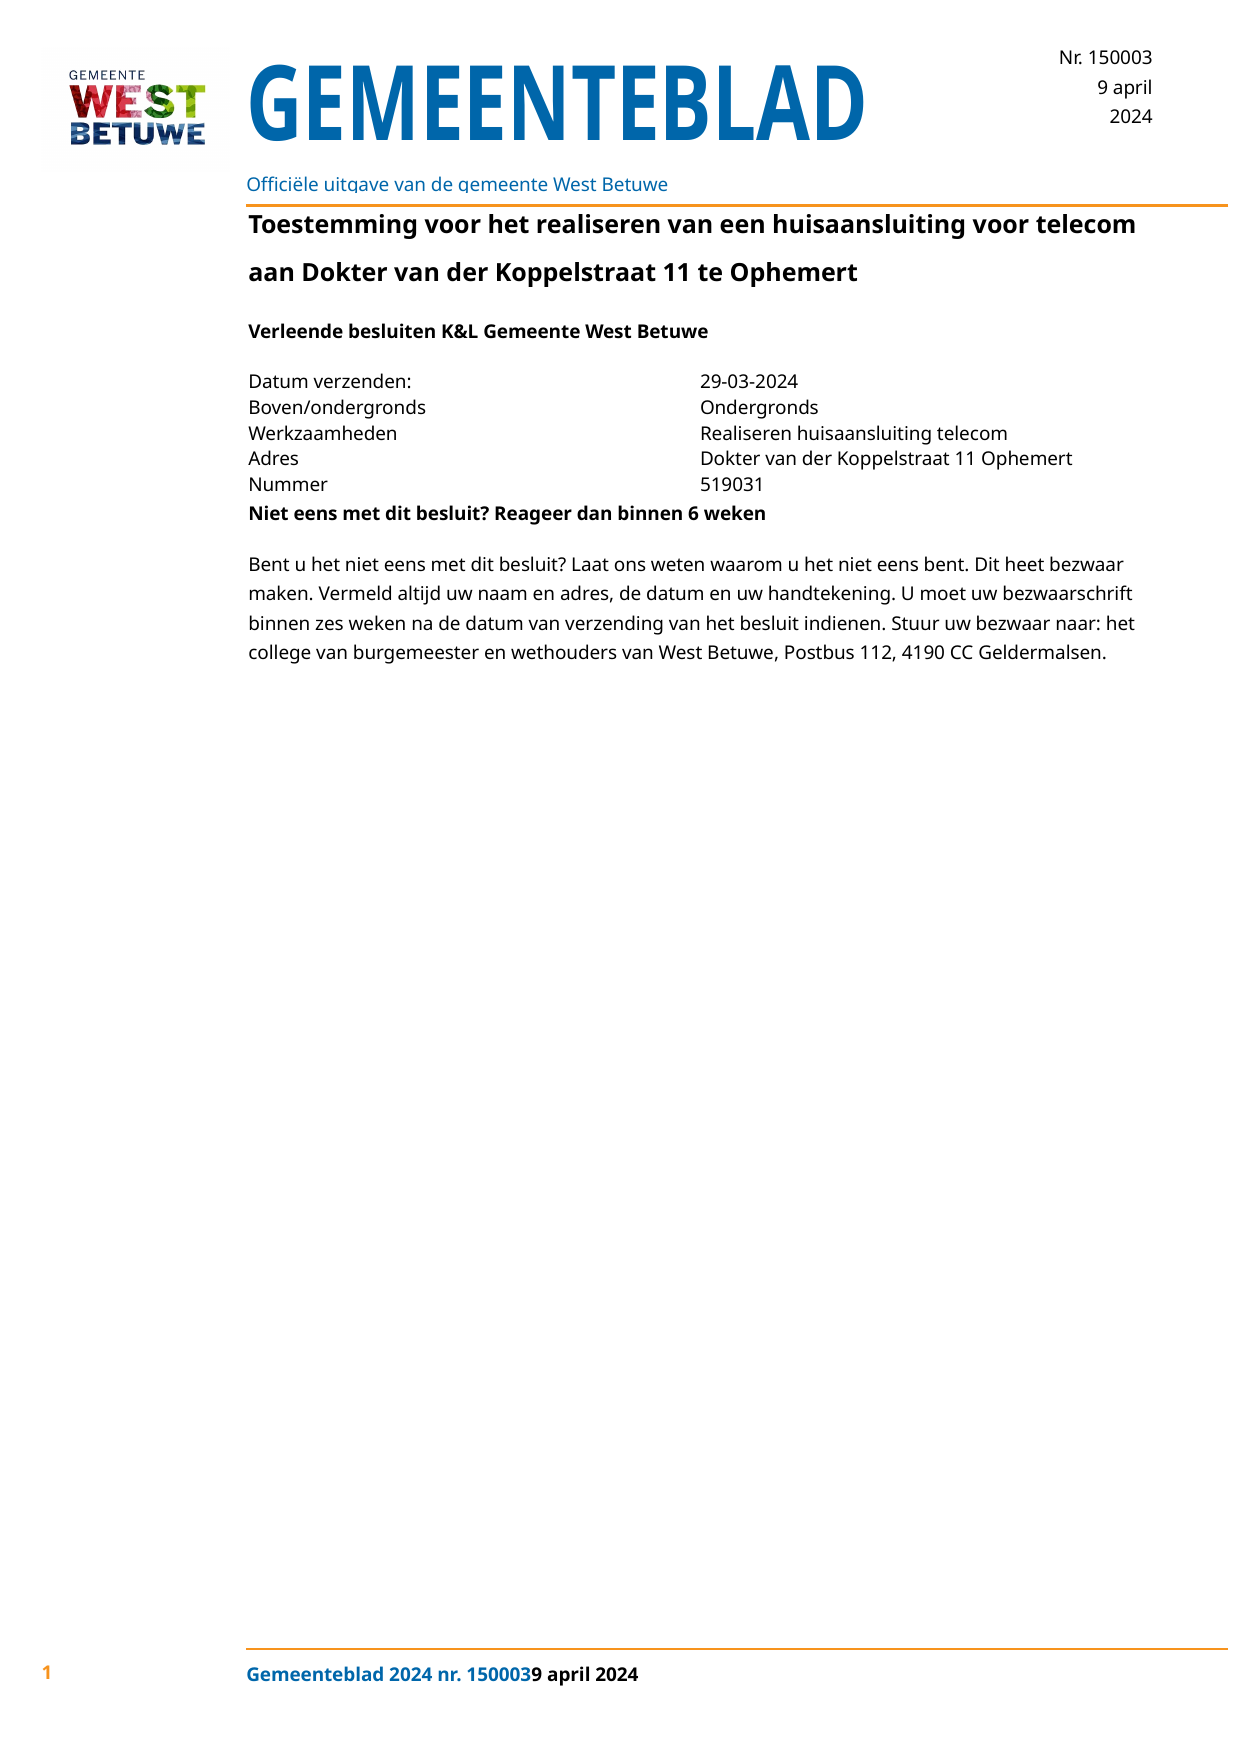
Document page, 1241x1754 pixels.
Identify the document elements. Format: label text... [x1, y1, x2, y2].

table_cell Werkzaamheden [248, 420, 700, 446]
table_cell Nummer [248, 471, 700, 497]
table_cell Ondergronds [700, 394, 1152, 420]
text Verleende besluiten K&L Gemeente West Betuwe [248, 318, 1152, 344]
picture [41, 47, 231, 172]
table_header Datum verzenden: [248, 369, 700, 394]
text Toestemming voor het realiseren van een huisaansluiting voor telecom aan Dokter van der Koppelstraat 11 te Ophemert [248, 207, 1152, 288]
table_cell Realiseren huisaansluiting telecom [700, 420, 1152, 446]
table_cell Boven/ondergronds [248, 394, 700, 420]
table_header 29-03-2024 [700, 369, 1152, 394]
text Bent u het niet eens met dit besluit? Laat ons weten waarom u het niet eens bent. Dit heet bezwaar maken. Vermeld altijd uw naam en adres, de datum en uw handtekening. U moet uw bezwaarschrift binnen zes weken na de datum van verzending van het besluit indienen. Stuur uw bezwaar naar: het college van burgemeester en wethouders van West Betuwe, Postbus 112, 4190 CC Geldermalsen. [248, 551, 1152, 665]
text Niet eens met dit besluit? Reageer dan binnen 6 weken [248, 500, 1152, 526]
table_cell Dokter van der Koppelstraat 11 Ophemert [700, 446, 1152, 471]
table_cell 519031 [700, 471, 1152, 497]
table_cell Adres [248, 446, 700, 471]
